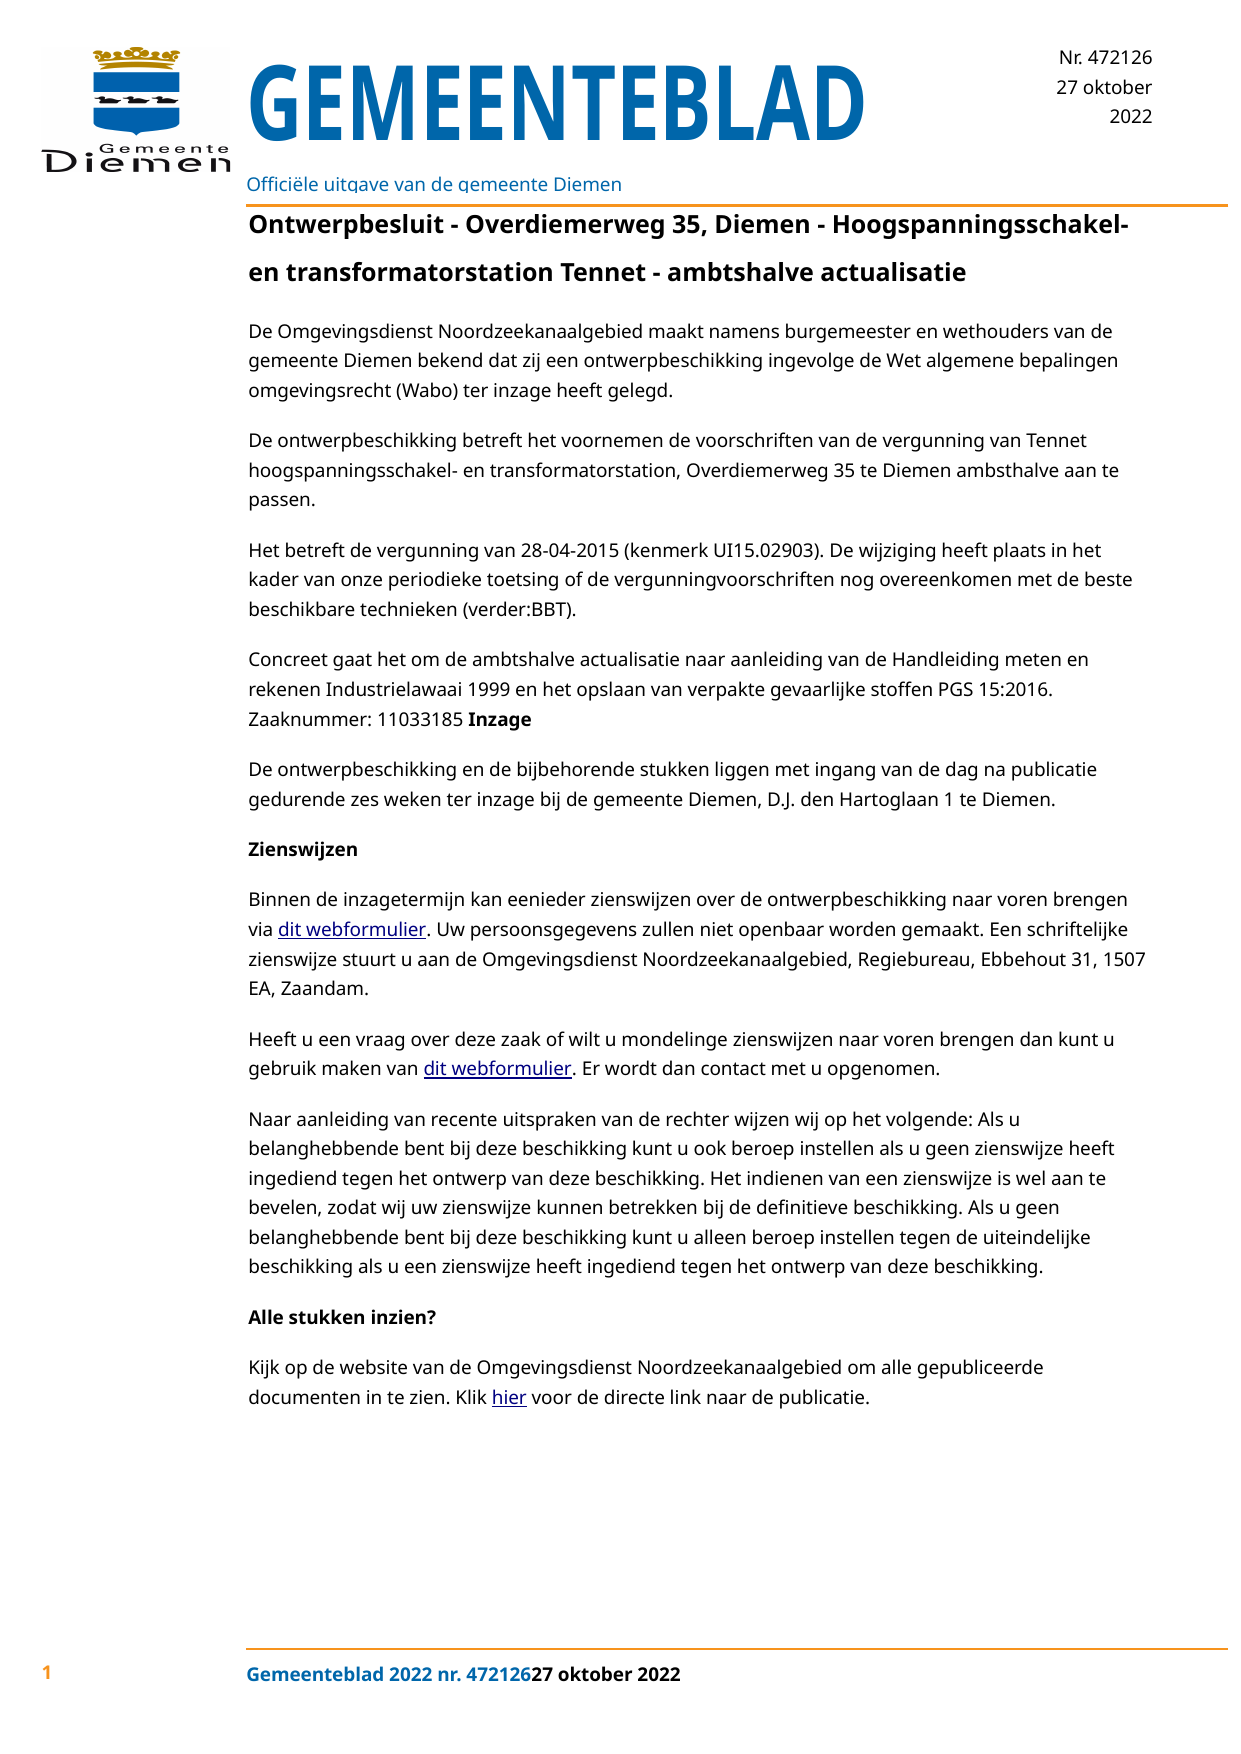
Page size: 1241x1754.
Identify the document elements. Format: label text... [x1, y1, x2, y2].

text Ontwerpbesluit - Overdiemerweg 35, Diemen - Hoogspanningsschakel-en transformatorstation Tennet - ambtshalve actualisatie [248, 207, 1152, 288]
text Kijk op de website van de Omgevingsdienst Noordzeekanaalgebied om alle gepubliceerde documenten in te zien. Klik hier voor de directe link naar de publicatie. [248, 1354, 1152, 1410]
text De ontwerpbeschikking betreft het voornemen de voorschriften van de vergunning van Tennet hoogspanningsschakel- en transformatorstation, Overdiemerweg 35 te Diemen ambsthalve aan te passen. [248, 427, 1152, 512]
text Concreet gaat het om de ambtshalve actualisatie naar aanleiding van de Handleiding meten en rekenen Industrielawaai 1999 en het opslaan van verpakte gevaarlijke stoffen PGS 15:2016. Zaaknummer: 11033185 Inzage [248, 647, 1152, 732]
text Zienswijzen [248, 836, 1152, 862]
text Naar aanleiding van recente uitspraken van de rechter wijzen wij op het volgende: Als u belanghebbende bent bij deze beschikking kunt u ook beroep instellen als u geen zienswijze heeft ingediend tegen het ontwerp van deze beschikking. Het indienen van een zienswijze is wel aan te bevelen, zodat wij uw zienswijze kunnen betrekken bij de definitieve beschikking. Als u geen belanghebbende bent bij deze beschikking kunt u alleen beroep instellen tegen de uiteindelijke beschikking als u een zienswijze heeft ingediend tegen het ontwerp van deze beschikking. [248, 1106, 1152, 1279]
text De Omgevingsdienst Noordzeekanaalgebied maakt namens burgemeester en wethouders van de gemeente Diemen bekend dat zij een ontwerpbeschikking ingevolge de Wet algemene bepalingen omgevingsrecht (Wabo) ter inzage heeft gelegd. [248, 318, 1152, 403]
text De ontwerpbeschikking en de bijbehorende stukken liggen met ingang van de dag na publicatie gedurende zes weken ter inzage bij de gemeente Diemen, D.J. den Hartoglaan 1 te Diemen. [248, 756, 1152, 812]
text Heeft u een vraag over deze zaak of wilt u mondelinge zienswijzen naar voren brengen dan kunt u gebruik maken van dit webformulier. Er wordt dan contact met u opgenomen. [248, 1026, 1152, 1081]
text Alle stukken inzien? [248, 1304, 1152, 1330]
text Het betreft de vergunning van 28-04-2015 (kenmerk UI15.02903). De wijziging heeft plaats in het kader van onze periodieke toetsing of de vergunningvoorschriften nog overeenkomen met de beste beschikbare technieken (verder:BBT). [248, 537, 1152, 622]
text Binnen de inzagetermijn kan eenieder zienswijzen over de ontwerpbeschikking naar voren brengen via dit webformulier. Uw persoonsgegevens zullen niet openbaar worden gemaakt. Een schriftelijke zienswijze stuurt u aan de Omgevingsdienst Noordzeekanaalgebied, Regiebureau, Ebbehout 31, 1507 EA, Zaandam. [248, 887, 1152, 1001]
picture [41, 47, 231, 172]
